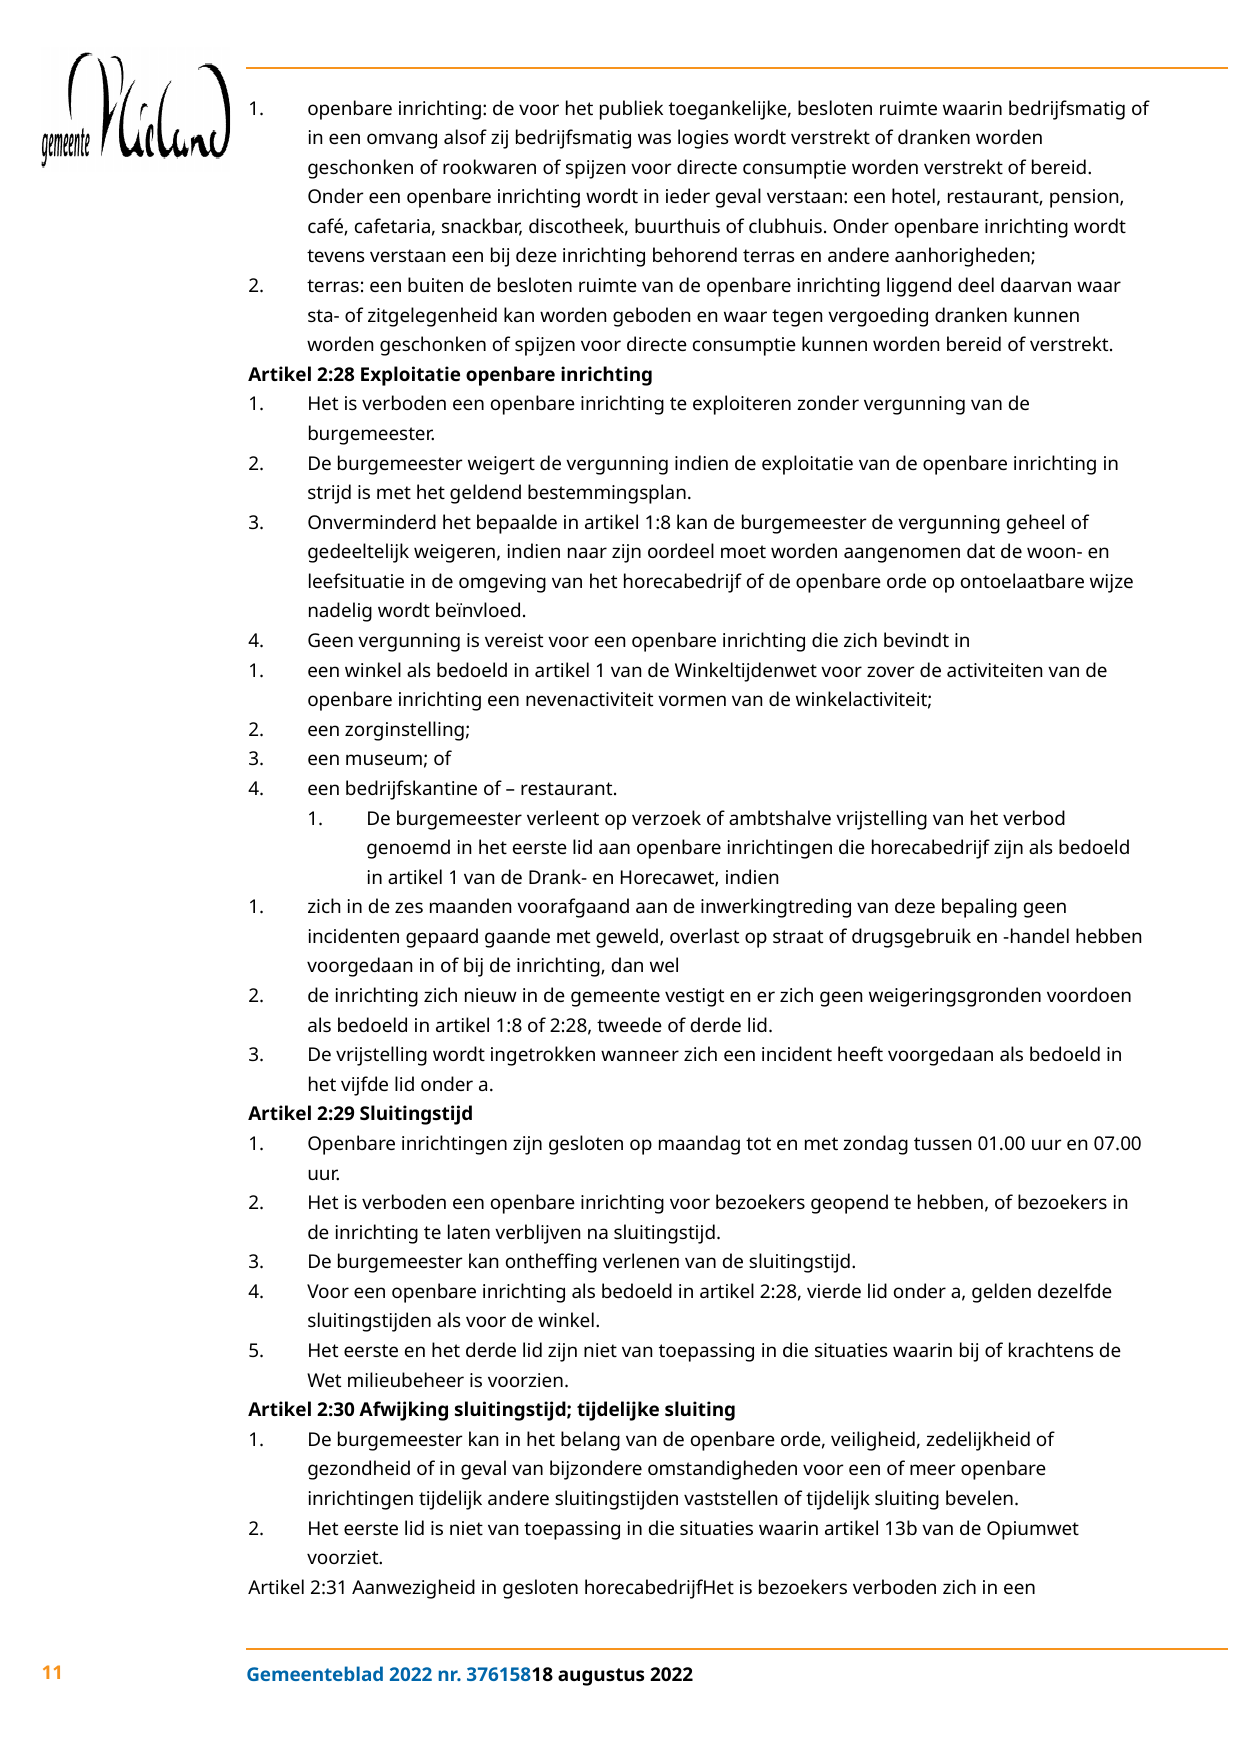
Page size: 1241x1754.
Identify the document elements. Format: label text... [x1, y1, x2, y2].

list openbare inrichting: de voor het publiek toegankelijke, besloten ruimte waarin bedrijfsmatig of in een omvang alsof zij bedrijfsmatig was logies wordt verstrekt of dranken worden geschonken of rookwaren of spijzen voor directe consumptie worden verstrekt of bereid. Onder een openbare inrichting wordt in ieder geval verstaan: een hotel, restaurant, pension, café, cafetaria, snackbar, discotheek, buurthuis of clubhuis. Onder openbare inrichting wordt tevens verstaan een bij deze inrichting behorend terras en andere aanhorigheden; [248, 95, 1152, 268]
list zich in de zes maanden voorafgaand aan de inwerkingtreding van deze bepaling geen incidenten gepaard gaande met geweld, overlast op straat of drugsgebruik en -handel hebben voorgedaan in of bij de inrichting, dan wel [248, 893, 1152, 978]
list Het is verboden een openbare inrichting te exploiteren zonder vergunning van de burgemeester. [248, 391, 1152, 446]
text Artikel 2:29 Sluitingstijd [248, 1101, 1152, 1126]
list Het eerste lid is niet van toepassing in die situaties waarin artikel 13b van de Opiumwet voorziet. [248, 1515, 1152, 1570]
text Artikel 2:31 Aanwezigheid in gesloten horecabedrijfHet is bezoekers verboden zich in een [248, 1574, 1152, 1600]
list Voor een openbare inrichting als bedoeld in artikel 2:28, vierde lid onder a, gelden dezelfde sluitingstijden als voor de winkel. [248, 1278, 1152, 1333]
picture [41, 47, 231, 172]
list Het is verboden een openbare inrichting voor bezoekers geopend te hebben, of bezoekers in de inrichting te laten verblijven na sluitingstijd. [248, 1189, 1152, 1245]
list een museum; of [248, 746, 1152, 771]
list Het eerste en het derde lid zijn niet van toepassing in die situaties waarin bij of krachtens de Wet milieubeheer is voorzien. [248, 1337, 1152, 1393]
list De burgemeester kan ontheffing verlenen van de sluitingstijd. [248, 1248, 1152, 1274]
list Openbare inrichtingen zijn gesloten op maandag tot en met zondag tussen 01.00 uur en 07.00 uur. [248, 1130, 1152, 1186]
list Onverminderd het bepaalde in artikel 1:8 kan de burgemeester de vergunning geheel of gedeeltelijk weigeren, indien naar zijn oordeel moet worden aangenomen dat de woon- en leefsituatie in de omgeving van het horecabedrijf of de openbare orde op ontoelaatbare wijze nadelig wordt beïnvloed. [248, 509, 1152, 623]
list Geen vergunning is vereist voor een openbare inrichting die zich bevindt in [248, 627, 1152, 653]
list een zorginstelling; [248, 716, 1152, 742]
list De burgemeester weigert de vergunning indien de exploitatie van de openbare inrichting in strijd is met het geldend bestemmingsplan. [248, 450, 1152, 505]
list terras: een buiten de besloten ruimte van de openbare inrichting liggend deel daarvan waar sta- of zitgelegenheid kan worden geboden en waar tegen vergoeding dranken kunnen worden geschonken of spijzen voor directe consumptie kunnen worden bereid of verstrekt. [248, 272, 1152, 357]
text Artikel 2:30 Afwijking sluitingstijd; tijdelijke sluiting [248, 1396, 1152, 1422]
list De burgemeester kan in het belang van de openbare orde, veiligheid, zedelijkheid of gezondheid of in geval van bijzondere omstandigheden voor een of meer openbare inrichtingen tijdelijk andere sluitingstijden vaststellen of tijdelijk sluiting bevelen. [248, 1426, 1152, 1511]
text Artikel 2:28 Exploitatie openbare inrichting [248, 361, 1152, 387]
list De burgemeester verleent op verzoek of ambtshalve vrijstelling van het verbod genoemd in het eerste lid aan openbare inrichtingen die horecabedrijf zijn als bedoeld in artikel 1 van de Drank- en Horecawet, indien [307, 805, 1152, 890]
list een bedrijfskantine of – restaurant. [248, 775, 1152, 801]
list de inrichting zich nieuw in de gemeente vestigt en er zich geen weigeringsgronden voordoen als bedoeld in artikel 1:8 of 2:28, tweede of derde lid. [248, 982, 1152, 1038]
list een winkel als bedoeld in artikel 1 van de Winkeltijdenwet voor zover de activiteiten van de openbare inrichting een nevenactiviteit vormen van de winkelactiviteit; [248, 657, 1152, 712]
list De vrijstelling wordt ingetrokken wanneer zich een incident heeft voorgedaan als bedoeld in het vijfde lid onder a. [248, 1041, 1152, 1097]
